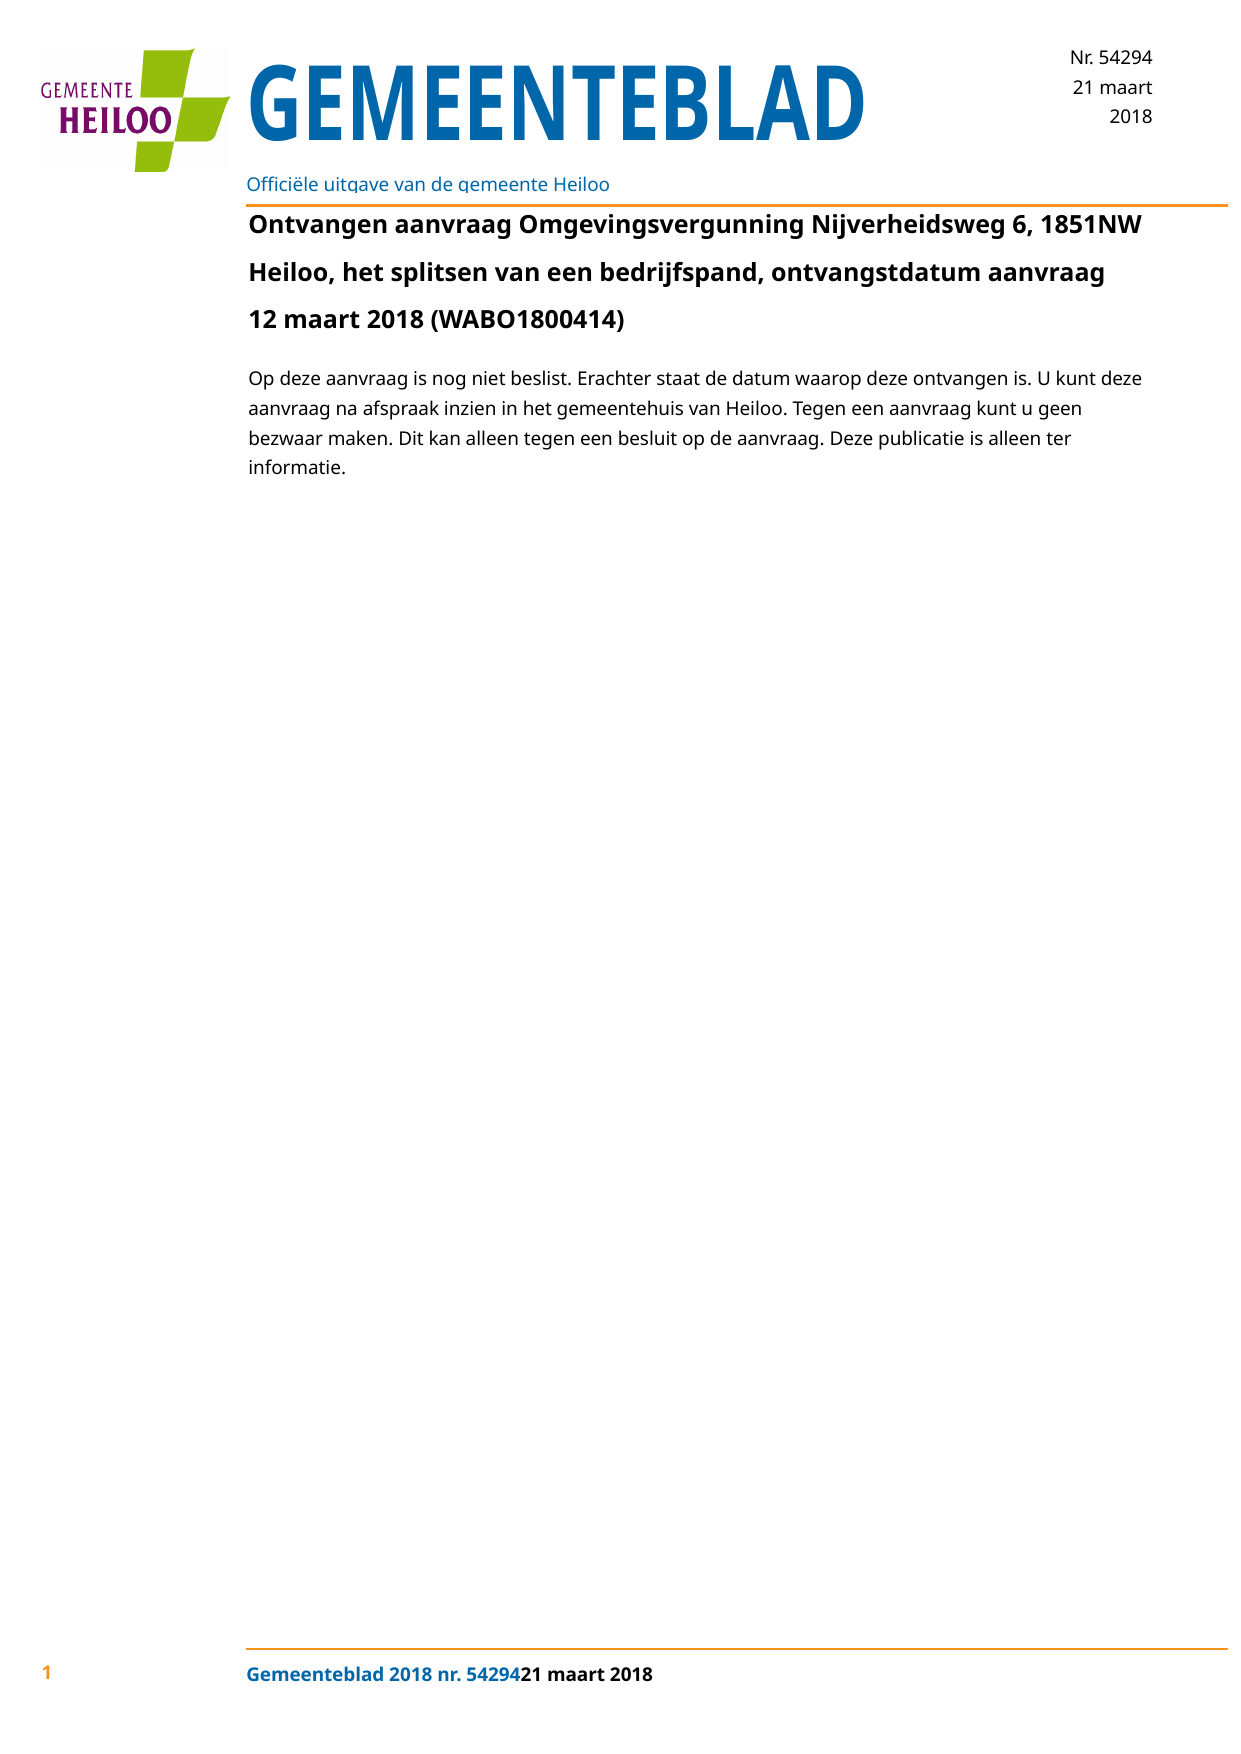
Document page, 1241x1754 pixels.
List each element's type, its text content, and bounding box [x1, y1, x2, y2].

text Ontvangen aanvraag Omgevingsvergunning Nijverheidsweg 6, 1851NW Heiloo, het splitsen van een bedrijfspand, ontvangstdatum aanvraag 12 maart 2018 (WABO1800414) [248, 207, 1152, 336]
text Op deze aanvraag is nog niet beslist. Erachter staat de datum waarop deze ontvangen is. U kunt deze aanvraag na afspraak inzien in het gemeentehuis van Heiloo. Tegen een aanvraag kunt u geen bezwaar maken. Dit kan alleen tegen een besluit op de aanvraag. Deze publicatie is alleen ter informatie. [248, 366, 1152, 480]
picture [41, 47, 231, 172]
